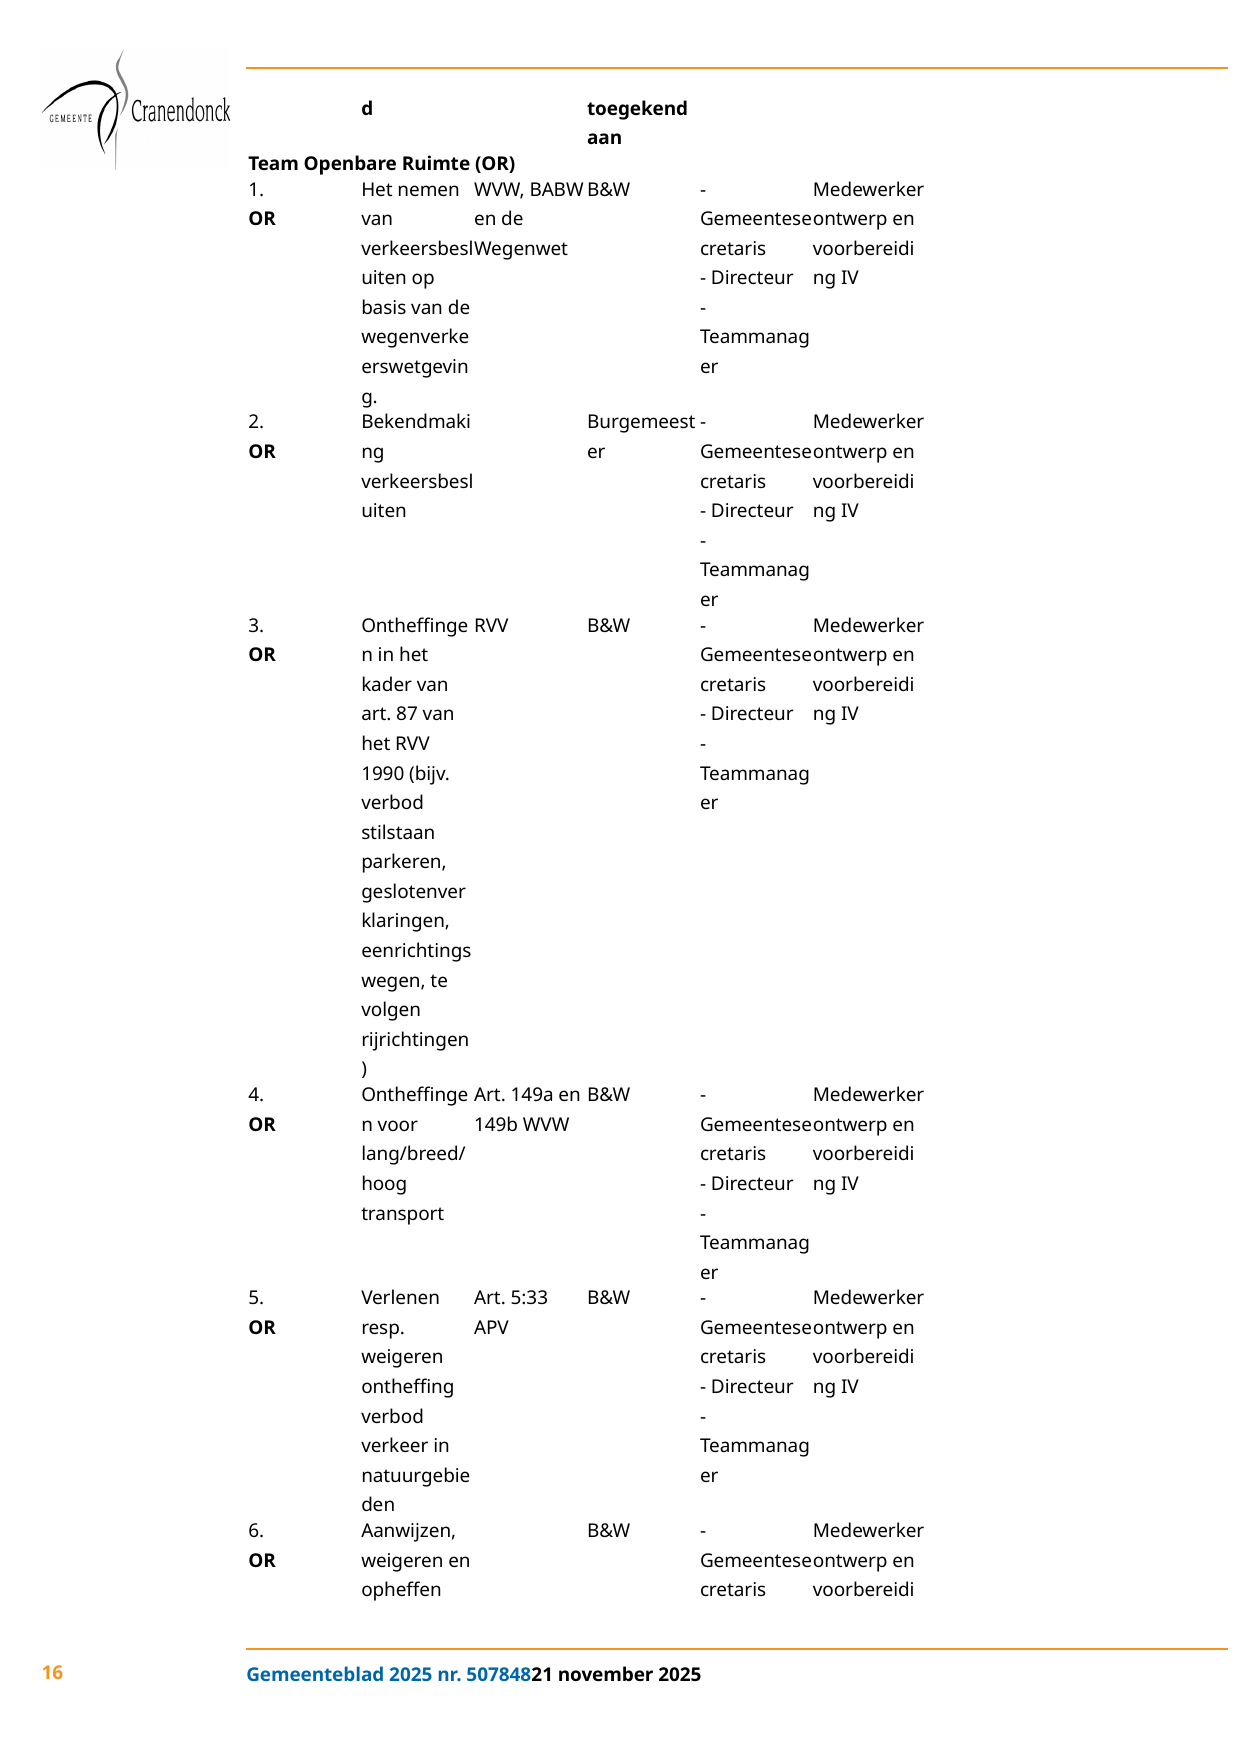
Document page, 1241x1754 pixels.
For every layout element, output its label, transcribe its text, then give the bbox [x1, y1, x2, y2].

table_cell B&W [587, 1518, 700, 1602]
table_cell - Gemeentesecretaris [700, 1518, 813, 1602]
table_cell - Gemeentesecretaris - Directeur - Teammanager [700, 409, 813, 612]
table_header [813, 95, 926, 150]
table_cell - Gemeentesecretaris - Directeur - Teammanager [700, 176, 813, 409]
table_cell Medewerker ontwerp en voorbereidi [813, 1518, 926, 1602]
table_cell Art. 149a en 149b WVW [474, 1081, 587, 1284]
table_cell [926, 1081, 1152, 1284]
table_cell - Gemeentesecretaris - Directeur - Teammanager [700, 1081, 813, 1284]
table_cell RVV [474, 612, 587, 1081]
table_cell [926, 612, 1152, 1081]
table_header [926, 95, 1152, 150]
table_cell B&W [587, 176, 700, 409]
table_cell Bekendmaking verkeersbesluiten [361, 409, 474, 612]
table_cell Het nemen van verkeersbesluiten op basis van de wegenverkeerswetgeving. [361, 176, 474, 409]
table_cell [926, 1285, 1152, 1517]
table_cell 1. OR [248, 176, 361, 409]
table_cell Aanwijzen, weigeren en opheffen [361, 1518, 474, 1602]
table_cell Team Openbare Ruimte (OR) [248, 150, 1152, 176]
table_header [248, 95, 361, 150]
table_header d [361, 95, 474, 150]
table_cell Ontheffingen in het kader van art. 87 van het RVV 1990 (bijv. verbod stilstaan parkeren, geslotenverklaringen, eenrichtingswegen, te volgen rijrichtingen) [361, 612, 474, 1081]
table_cell [474, 409, 587, 612]
picture [41, 47, 231, 172]
table_cell [926, 1518, 1152, 1602]
table_cell 6. OR [248, 1518, 361, 1602]
table_header toegekend aan [587, 95, 700, 150]
table_cell Art. 5:33 APV [474, 1285, 587, 1517]
table_cell B&W [587, 1285, 700, 1517]
table_cell - Gemeentesecretaris - Directeur - Teammanager [700, 1285, 813, 1517]
table_cell 5. OR [248, 1285, 361, 1517]
table_cell B&W [587, 1081, 700, 1284]
table_cell WVW, BABW en de Wegenwet [474, 176, 587, 409]
table_cell Medewerker ontwerp en voorbereiding IV [813, 1285, 926, 1517]
table_header [700, 95, 813, 150]
table_cell Burgemeester [587, 409, 700, 612]
table_header [474, 95, 587, 150]
table_cell 3. OR [248, 612, 361, 1081]
table_cell Medewerker ontwerp en voorbereiding IV [813, 176, 926, 409]
table_cell B&W [587, 612, 700, 1081]
table_cell Medewerker ontwerp en voorbereiding IV [813, 612, 926, 1081]
table_cell 2. OR [248, 409, 361, 612]
table_cell 4. OR [248, 1081, 361, 1284]
table_cell [474, 1518, 587, 1602]
table_cell Ontheffingen voor lang/breed/hoog transport [361, 1081, 474, 1284]
table_cell [926, 176, 1152, 409]
table_cell Medewerker ontwerp en voorbereiding IV [813, 409, 926, 612]
table_cell Medewerker ontwerp en voorbereiding IV [813, 1081, 926, 1284]
table_cell Verlenen resp. weigeren ontheffing verbod verkeer in natuurgebieden [361, 1285, 474, 1517]
table_cell - Gemeentesecretaris - Directeur - Teammanager [700, 612, 813, 1081]
table_cell [926, 409, 1152, 612]
